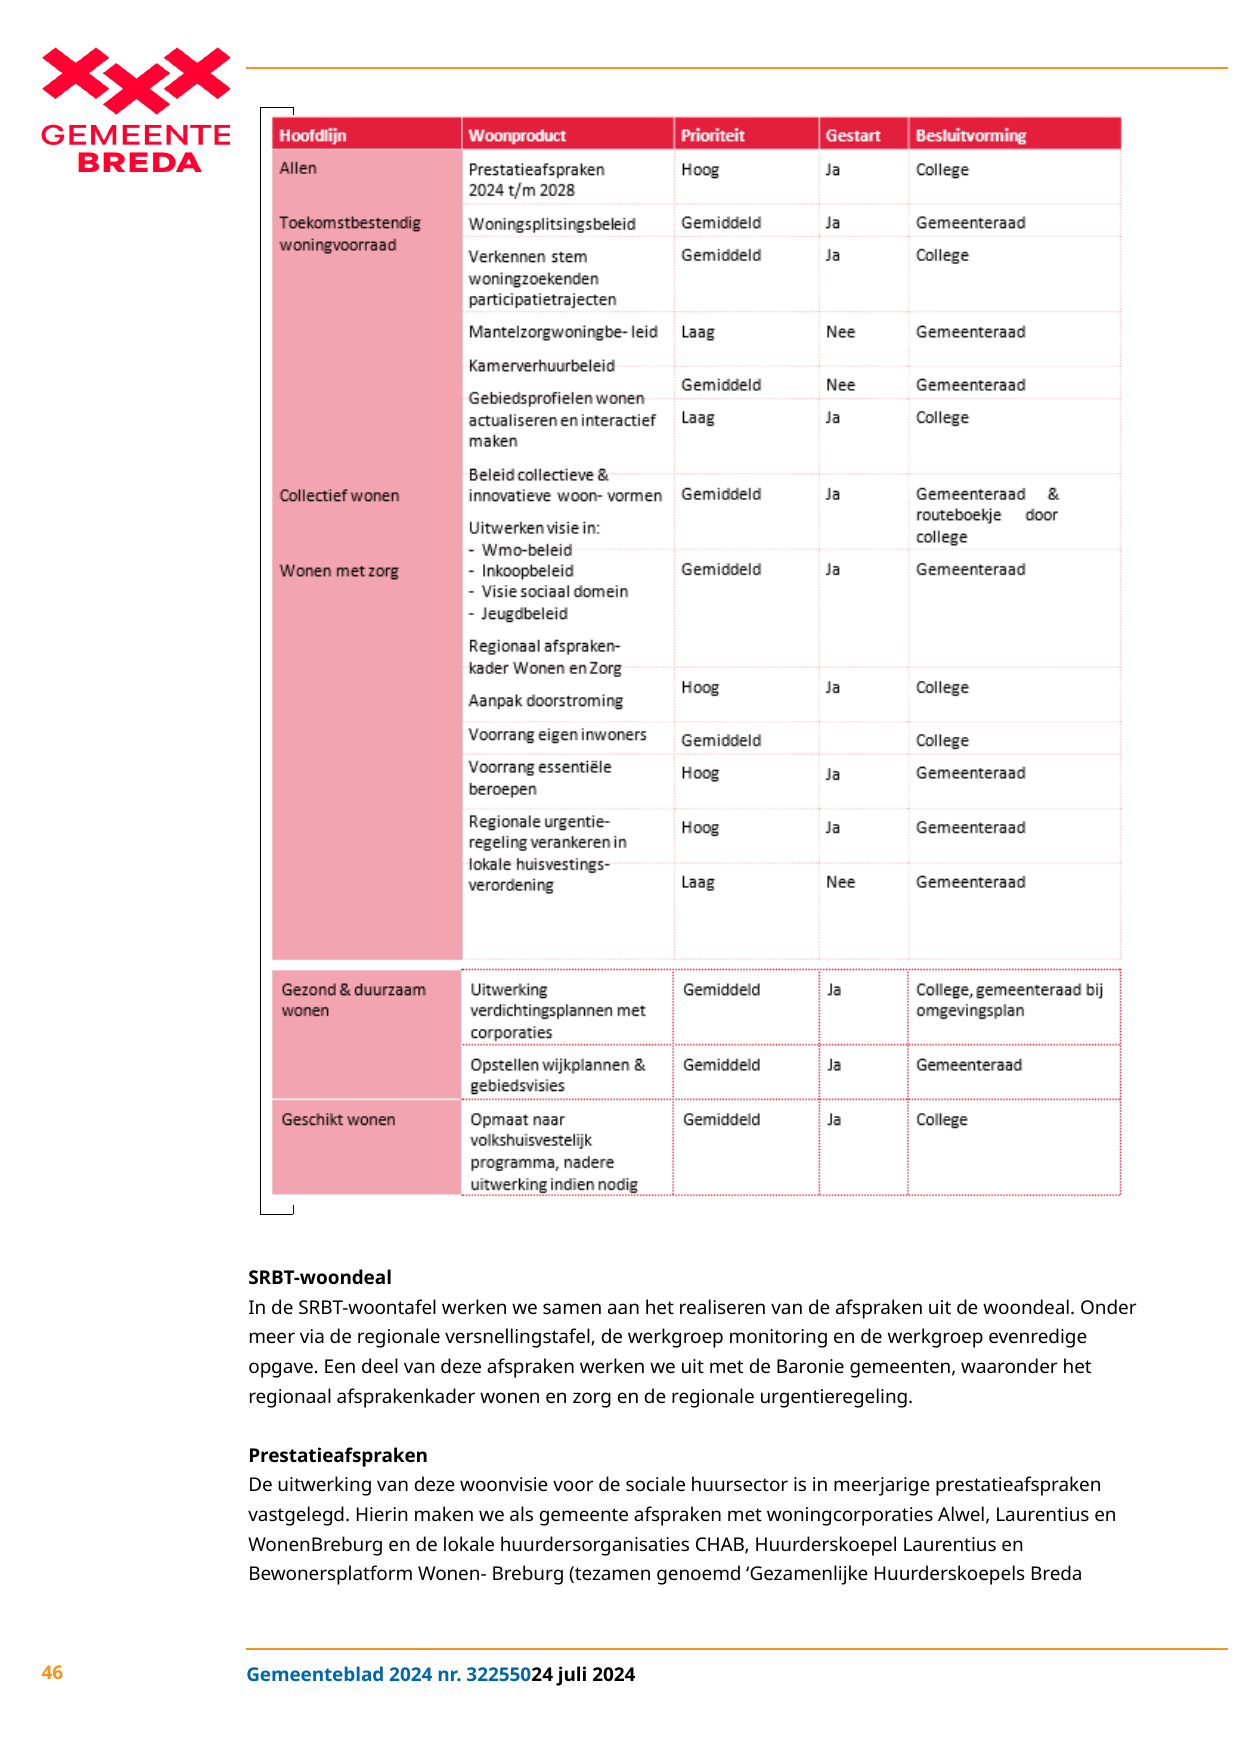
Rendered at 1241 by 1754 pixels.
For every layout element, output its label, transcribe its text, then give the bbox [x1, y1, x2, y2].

text In de SRBT-woontafel werken we samen aan het realiseren van de afspraken uit de woondeal. Onder meer via de regionale versnellingstafel, de werkgroep monitoring en de werkgroep evenredige opgave. Een deel van deze afspraken werken we uit met de Baronie gemeenten, waaronder het regionaal afsprakenkader wonen en zorg en de regionale urgentieregeling. [248, 1294, 1152, 1408]
text SRBT-woondeal [248, 1264, 1152, 1290]
picture [41, 47, 231, 172]
text De uitwerking van deze woonvisie voor de sociale huursector is in meerjarige prestatieafspraken vastgelegd. Hierin maken we als gemeente afspraken met woningcorporaties Alwel, Laurentius en WonenBreburg en de lokale huurdersorganisaties CHAB, Huurderskoepel Laurentius en Bewonersplatform Wonen- Breburg (tezamen genoemd ‘Gezamenlijke Huurderskoepels Breda [248, 1472, 1152, 1586]
text Prestatieafspraken [248, 1442, 1152, 1468]
picture [268, 115, 1125, 1205]
